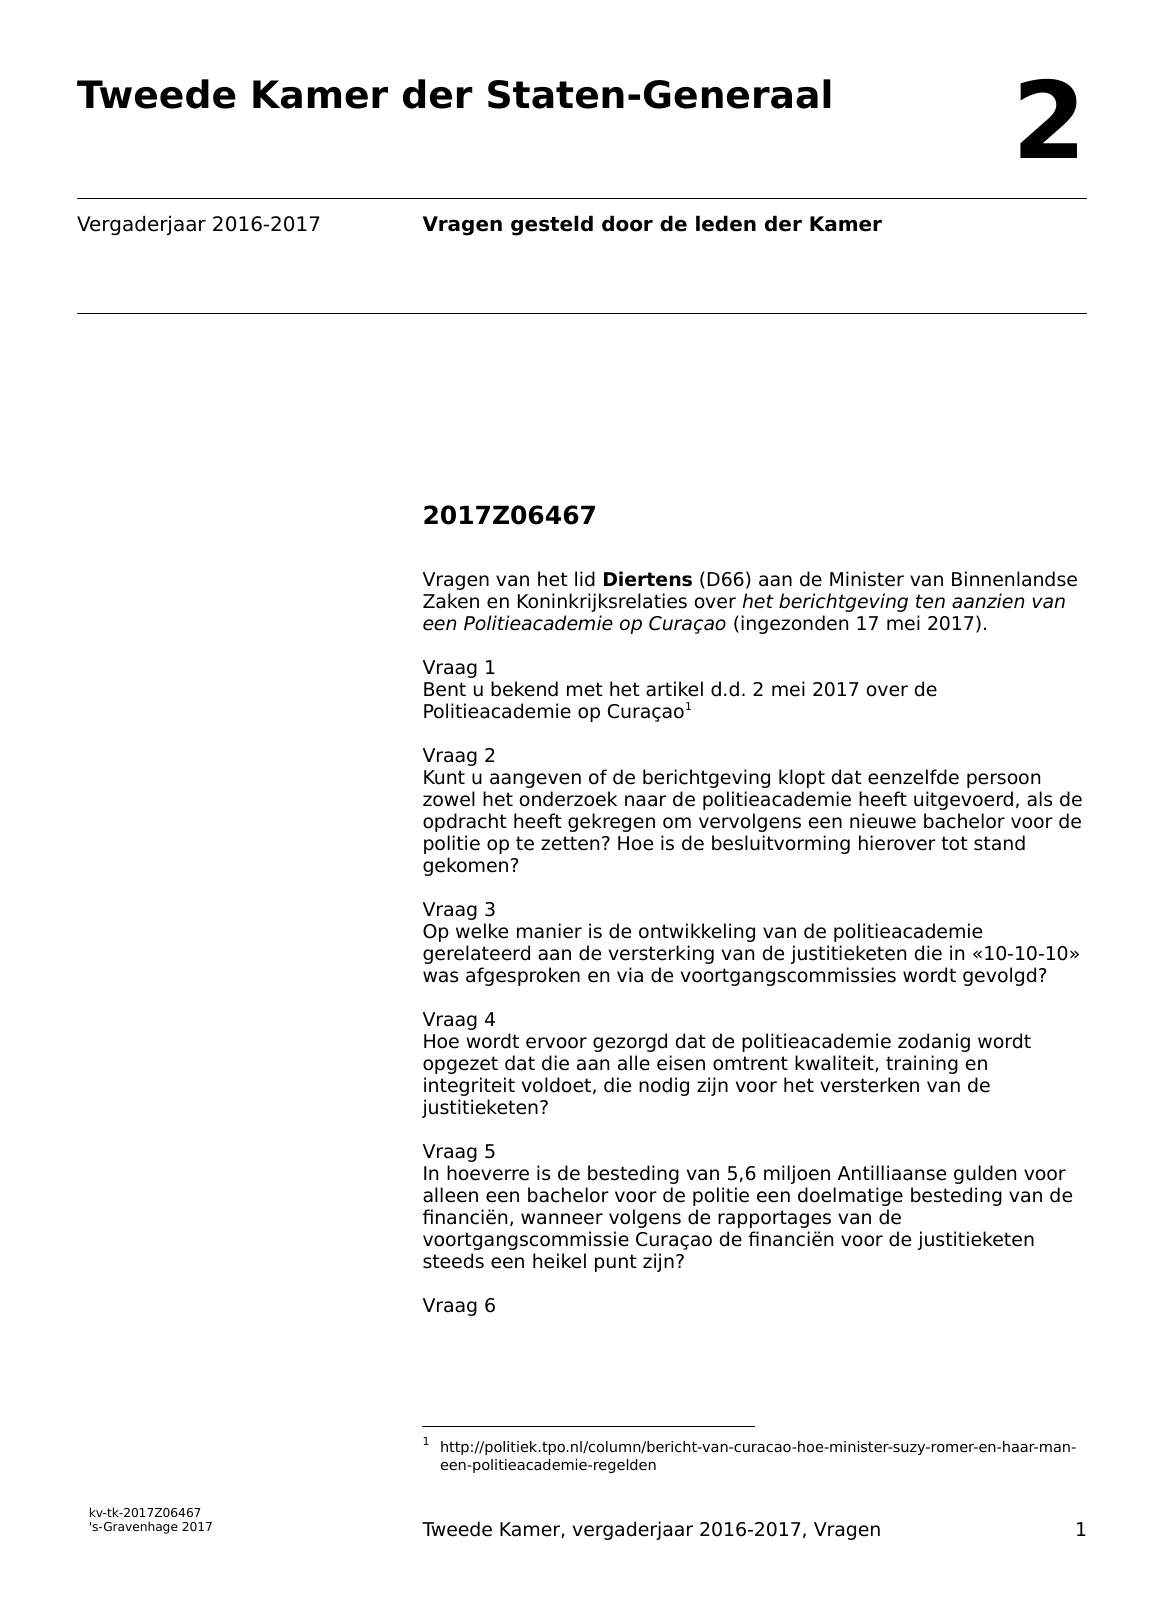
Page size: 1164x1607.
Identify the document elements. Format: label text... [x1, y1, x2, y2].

table_header Tweede Kamer der Staten-Generaal [77, 59, 886, 198]
text Hoe wordt ervoor gezorgd dat de politieacademie zodanig wordt opgezet dat die aan alle eisen omtrent kwaliteit, training en integriteit voldoet, die nodig zijn voor het versterken van de justitieketen? [422, 1031, 1087, 1119]
text 2017Z06467 [422, 501, 1087, 531]
text Vraag 3 [422, 899, 1087, 921]
text Vraag 6 [422, 1295, 1087, 1317]
table_cell Vragen gesteld door de leden der Kamer [422, 199, 1087, 313]
text Kunt u aangeven of de berichtgeving klopt dat eenzelfde persoon zowel het onderzoek naar de politieacademie heeft uitgevoerd, als de opdracht heeft gekregen om vervolgens een nieuwe bachelor voor de politie op te zetten? Hoe is de besluitvorming hierover tot stand gekomen? [422, 767, 1087, 877]
text Vraag 5 [422, 1141, 1087, 1163]
text Vraag 2 [422, 745, 1087, 767]
text http://politiek.tpo.nl/column/bericht-van-curacao-hoe-minister-suzy-romer-en-haar-man-een-politieacademie-regelden [422, 1435, 1087, 1474]
table_header 2 [886, 59, 1087, 198]
text In hoeverre is de besteding van 5,6 miljoen Antilliaanse gulden voor alleen een bachelor voor de politie een doelmatige besteding van de financiën, wanneer volgens de rapportages van de voortgangscommissie Curaçao de financiën voor de justitieketen steeds een heikel punt zijn? [422, 1163, 1087, 1273]
text Vraag 1 [422, 657, 1087, 679]
text Vragen van het lid Diertens (D66) aan de Minister van Binnenlandse Zaken en Koninkrijksrelaties over het berichtgeving ten aanzien van een Politieacademie op Curaçao (ingezonden 17 mei 2017). [422, 569, 1087, 635]
table_cell Vergaderjaar 2016-2017 [77, 199, 422, 313]
text kv-tk-2017Z06467 [88, 1506, 323, 1520]
text Vraag 4 [422, 1009, 1087, 1031]
text Op welke manier is de ontwikkeling van de politieacademie gerelateerd aan de versterking van de justitieketen die in «10-10-10» was afgesproken en via de voortgangscommissies wordt gevolgd? [422, 921, 1087, 987]
text 's-Gravenhage 2017 [88, 1520, 323, 1534]
text Bent u bekend met het artikel d.d. 2 mei 2017 over de Politieacademie op Curaçao [422, 679, 1087, 723]
